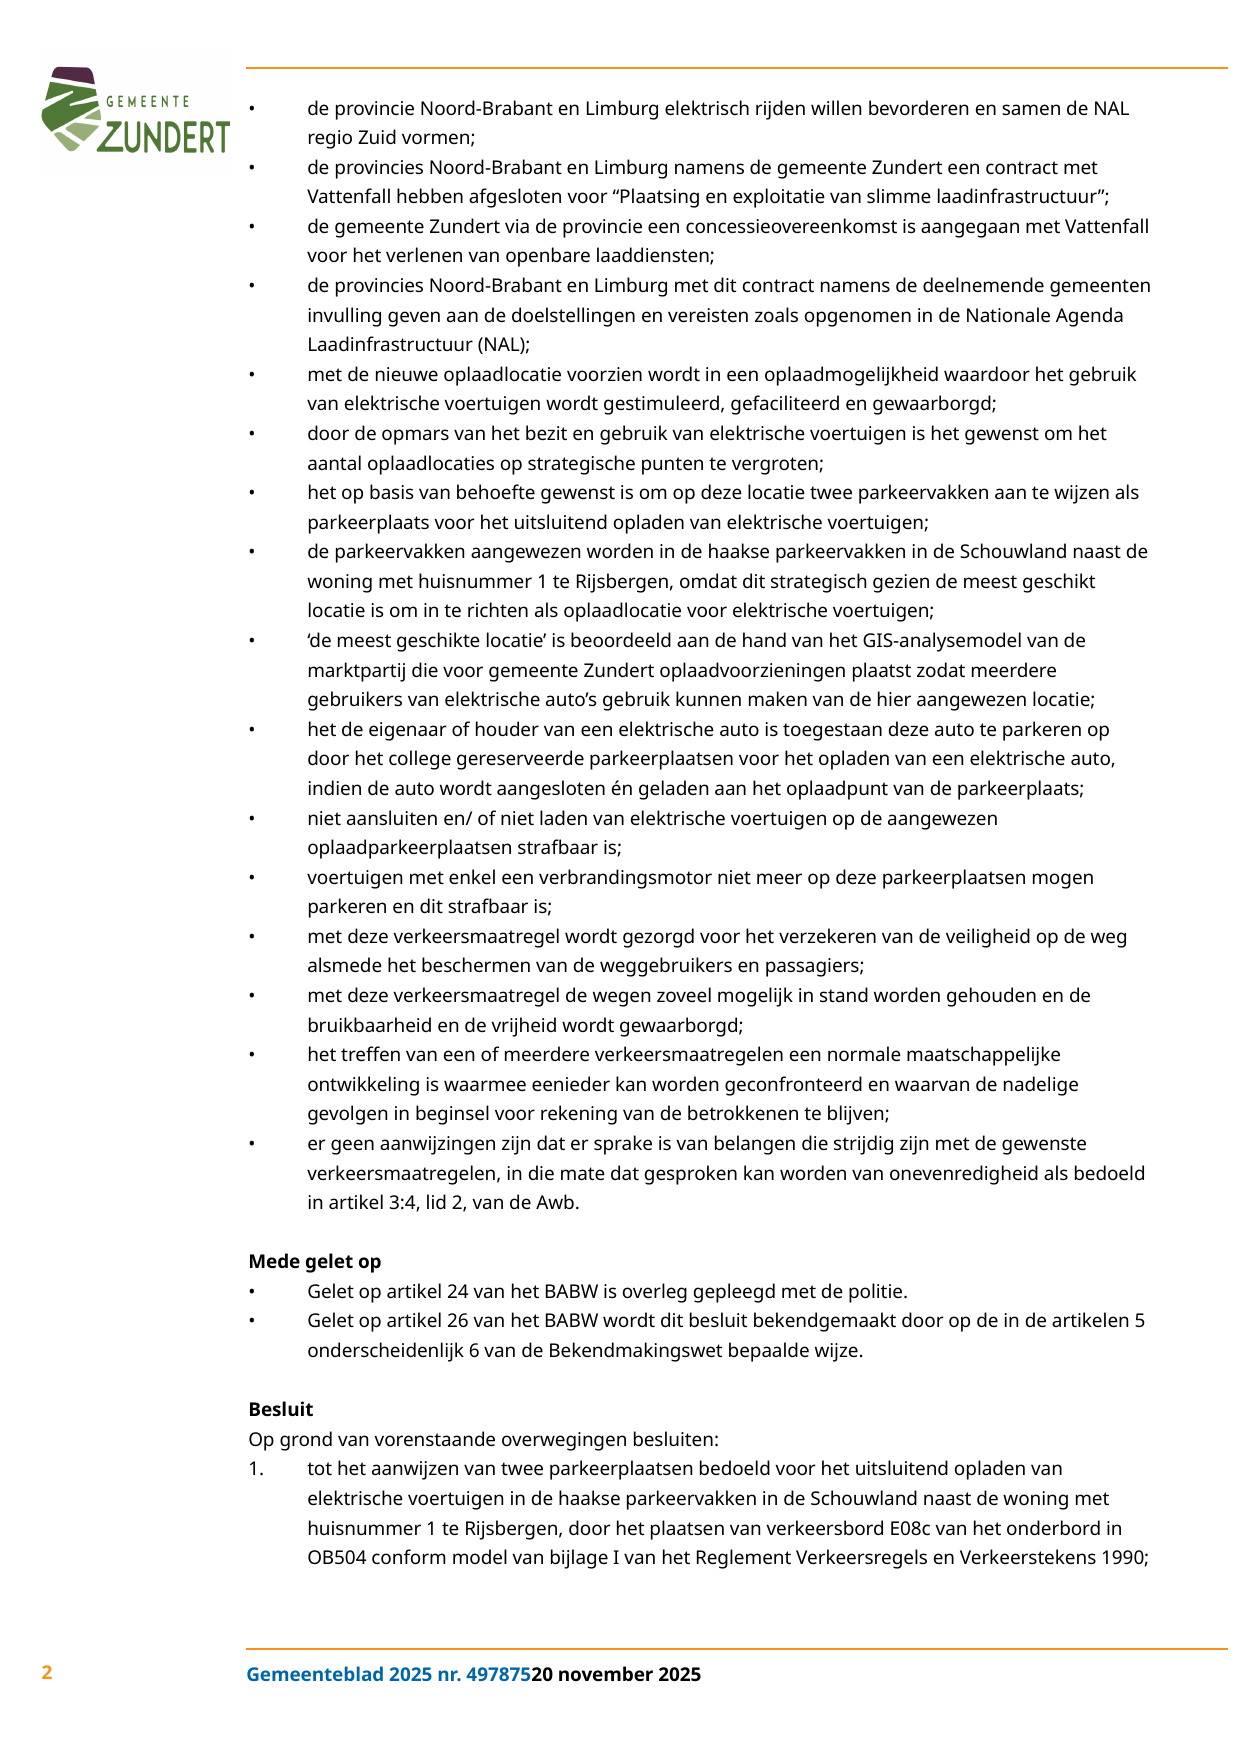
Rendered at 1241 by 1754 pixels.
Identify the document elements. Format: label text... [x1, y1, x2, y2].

list het de eigenaar of houder van een elektrische auto is toegestaan deze auto te parkeren op door het college gereserveerde parkeerplaatsen voor het opladen van een elektrische auto, indien de auto wordt aangesloten én geladen aan het oplaadpunt van de parkeerplaats; [248, 716, 1152, 801]
list voertuigen met enkel een verbrandingsmotor niet meer op deze parkeerplaatsen mogen parkeren en dit strafbaar is; [248, 864, 1152, 919]
text Op grond van vorenstaande overwegingen besluiten: [248, 1426, 1152, 1452]
list met de nieuwe oplaadlocatie voorzien wordt in een oplaadmogelijkheid waardoor het gebruik van elektrische voertuigen wordt gestimuleerd, gefaciliteerd en gewaarborgd; [248, 361, 1152, 416]
list de parkeervakken aangewezen worden in de haakse parkeervakken in de Schouwland naast de woning met huisnummer 1 te Rijsbergen, omdat dit strategisch gezien de meest geschikt locatie is om in te richten als oplaadlocatie voor elektrische voertuigen; [248, 538, 1152, 623]
picture [41, 47, 231, 172]
list niet aansluiten en/ of niet laden van elektrische voertuigen op de aangewezen oplaadparkeerplaatsen strafbaar is; [248, 805, 1152, 860]
list tot het aanwijzen van twee parkeerplaatsen bedoeld voor het uitsluitend opladen van elektrische voertuigen in de haakse parkeervakken in de Schouwland naast de woning met huisnummer 1 te Rijsbergen, door het plaatsen van verkeersbord E08c van het onderbord in OB504 conform model van bijlage I van het Reglement Verkeersregels en Verkeerstekens 1990; [248, 1456, 1152, 1570]
list de gemeente Zundert via de provincie een concessieovereenkomst is aangegaan met Vattenfall voor het verlenen van openbare laaddiensten; [248, 213, 1152, 268]
text Mede gelet op [248, 1248, 1152, 1274]
list er geen aanwijzingen zijn dat er sprake is van belangen die strijdig zijn met de gewenste verkeersmaatregelen, in die mate dat gesproken kan worden van onevenredigheid als bedoeld in artikel 3:4, lid 2, van de Awb. [248, 1130, 1152, 1215]
list het treffen van een of meerdere verkeersmaatregelen een normale maatschappelijke ontwikkeling is waarmee eenieder kan worden geconfronteerd en waarvan de nadelige gevolgen in beginsel voor rekening van de betrokkenen te blijven; [248, 1041, 1152, 1126]
list ‘de meest geschikte locatie’ is beoordeeld aan de hand van het GIS-analysemodel van de marktpartij die voor gemeente Zundert oplaadvoorzieningen plaatst zodat meerdere gebruikers van elektrische auto’s gebruik kunnen maken van de hier aangewezen locatie; [248, 627, 1152, 712]
text Besluit [248, 1396, 1152, 1422]
list met deze verkeersmaatregel wordt gezorgd voor het verzekeren van de veiligheid op de weg alsmede het beschermen van de weggebruikers en passagiers; [248, 923, 1152, 978]
list de provincies Noord-Brabant en Limburg namens de gemeente Zundert een contract met Vattenfall hebben afgesloten voor “Plaatsing en exploitatie van slimme laadinfrastructuur”; [248, 154, 1152, 209]
list Gelet op artikel 24 van het BABW is overleg gepleegd met de politie. [248, 1278, 1152, 1304]
list Gelet op artikel 26 van het BABW wordt dit besluit bekendgemaakt door op de in de artikelen 5 onderscheidenlijk 6 van de Bekendmakingswet bepaalde wijze. [248, 1308, 1152, 1363]
list met deze verkeersmaatregel de wegen zoveel mogelijk in stand worden gehouden en de bruikbaarheid en de vrijheid wordt gewaarborgd; [248, 982, 1152, 1038]
list de provincie Noord-Brabant en Limburg elektrisch rijden willen bevorderen en samen de NAL regio Zuid vormen; [248, 95, 1152, 150]
list door de opmars van het bezit en gebruik van elektrische voertuigen is het gewenst om het aantal oplaadlocaties op strategische punten te vergroten; [248, 420, 1152, 476]
list het op basis van behoefte gewenst is om op deze locatie twee parkeervakken aan te wijzen als parkeerplaats voor het uitsluitend opladen van elektrische voertuigen; [248, 479, 1152, 535]
list de provincies Noord-Brabant en Limburg met dit contract namens de deelnemende gemeenten invulling geven aan de doelstellingen en vereisten zoals opgenomen in de Nationale Agenda Laadinfrastructuur (NAL); [248, 272, 1152, 357]
